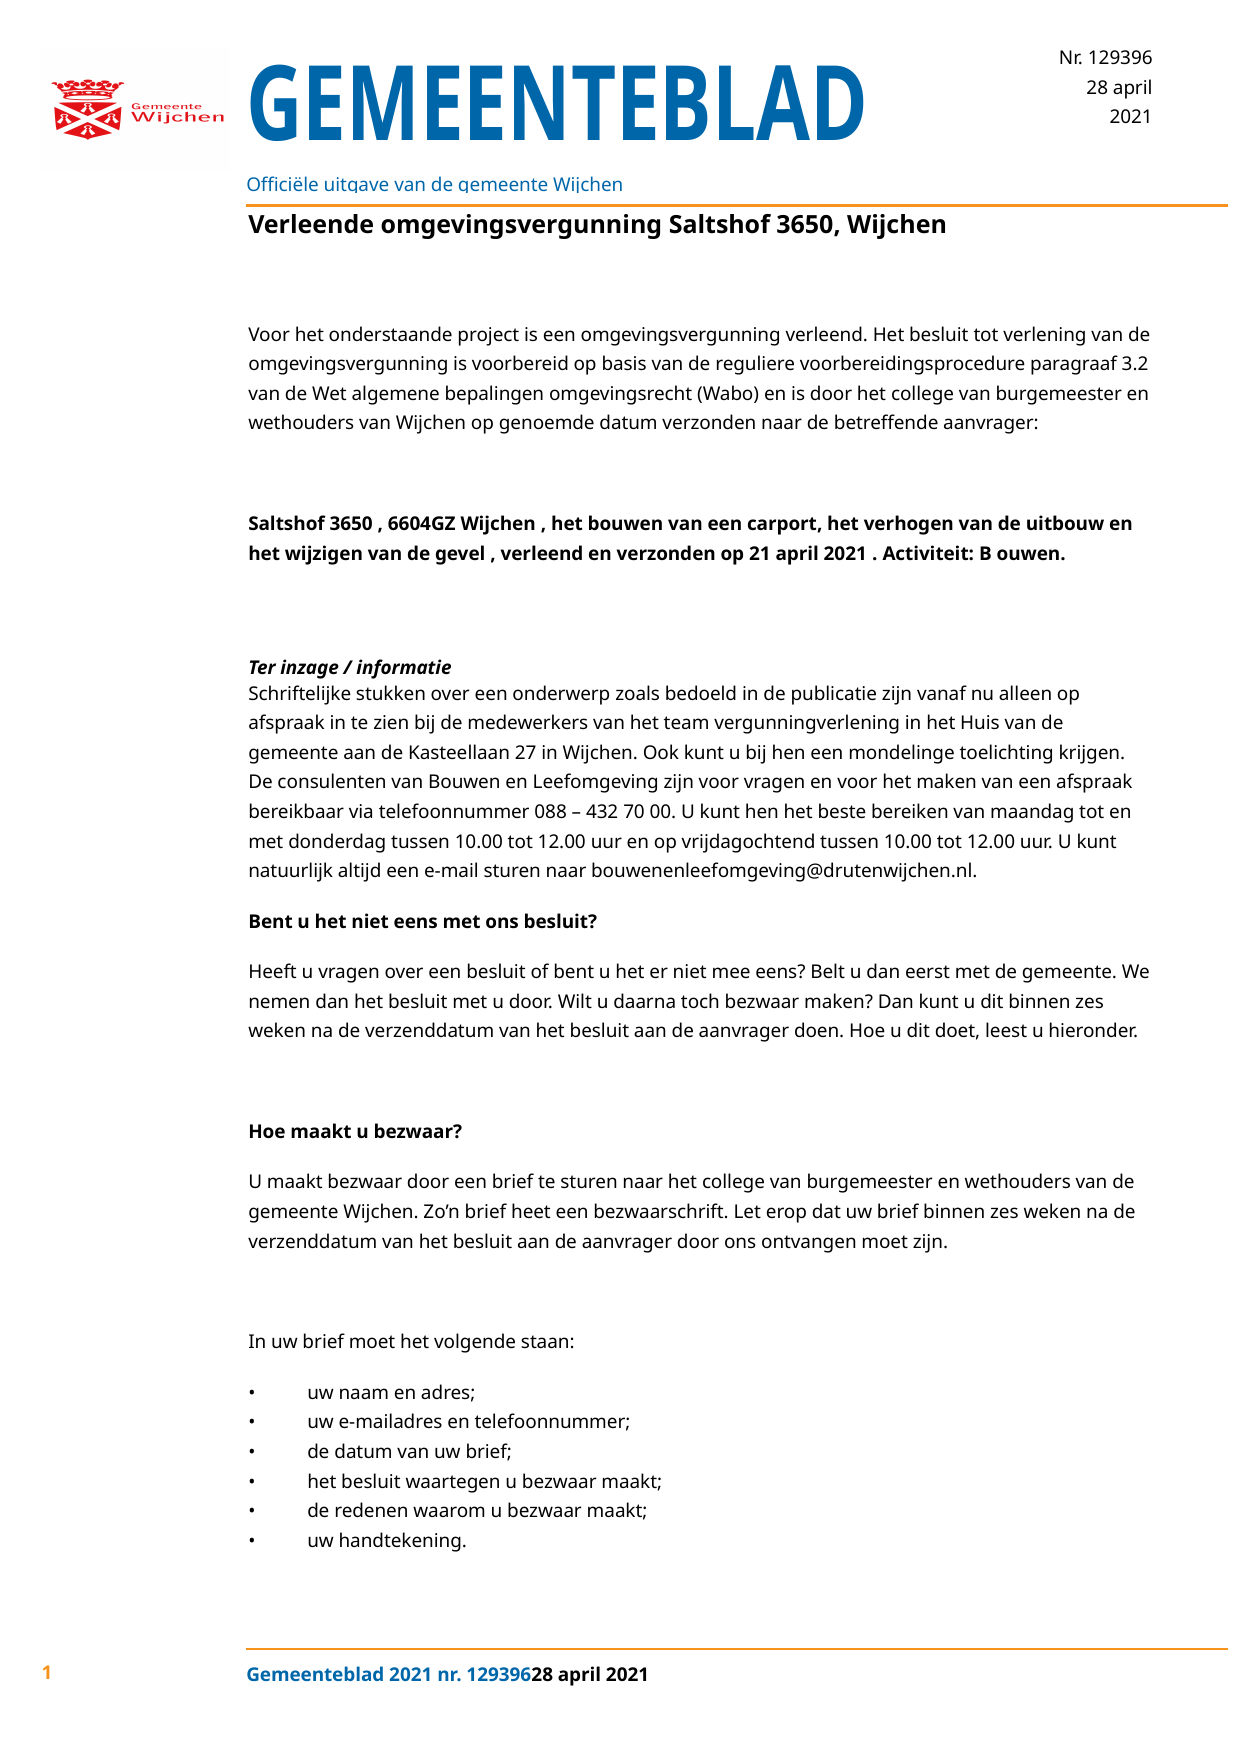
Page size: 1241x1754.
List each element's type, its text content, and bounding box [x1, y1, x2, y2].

text In uw brief moet het volgende staan: [248, 1329, 1152, 1354]
list uw handtekening. [248, 1527, 1152, 1553]
list het besluit waartegen u bezwaar maakt; [248, 1468, 1152, 1494]
list de datum van uw brief; [248, 1438, 1152, 1464]
text Verleende omgevingsvergunning Saltshof 3650, Wijchen [248, 207, 1152, 241]
text Saltshof 3650 , 6604GZ Wijchen , het bouwen van een carport, het verhogen van de uitbouw en het wijzigen van de gevel , verleend en verzonden op 21 april 2021 . Activiteit: B ouwen. [248, 510, 1152, 566]
text Bent u het niet eens met ons besluit? [248, 908, 1152, 934]
text Voor het onderstaande project is een omgevingsvergunning verleend. Het besluit tot verlening van de omgevingsvergunning is voorbereid op basis van de reguliere voorbereidingsprocedure paragraaf 3.2 van de Wet algemene bepalingen omgevingsrecht (Wabo) en is door het college van burgemeester en wethouders van Wijchen op genoemde datum verzonden naar de betreffende aanvrager: [248, 321, 1152, 435]
picture [41, 47, 231, 172]
text Ter inzage / informatie [248, 654, 1152, 680]
text Schriftelijke stukken over een onderwerp zoals bedoeld in de publicatie zijn vanaf nu alleen op afspraak in te zien bij de medewerkers van het team vergunningverlening in het Huis van de gemeente aan de Kasteellaan 27 in Wijchen. Ook kunt u bij hen een mondelinge toelichting krijgen. De consulenten van Bouwen en Leefomgeving zijn voor vragen en voor het maken van een afspraak bereikbaar via telefoonnummer 088 – 432 70 00. U kunt hen het beste bereiken van maandag tot en met donderdag tussen 10.00 tot 12.00 uur en op vrijdagochtend tussen 10.00 tot 12.00 uur. U kunt natuurlijk altijd een e-mail sturen naar bouwenenleefomgeving@drutenwijchen.nl. [248, 680, 1152, 883]
text U maakt bezwaar door een brief te sturen naar het college van burgemeester en wethouders van de gemeente Wijchen. Zo’n brief heet een bezwaarschrift. Let erop dat uw brief binnen zes weken na de verzenddatum van het besluit aan de aanvrager door ons ontvangen moet zijn. [248, 1169, 1152, 1254]
text Heeft u vragen over een besluit of bent u het er niet mee eens? Belt u dan eerst met de gemeente. We nemen dan het besluit met u door. Wilt u daarna toch bezwaar maken? Dan kunt u dit binnen zes weken na de verzenddatum van het besluit aan de aanvrager doen. Hoe u dit doet, leest u hieronder. [248, 958, 1152, 1043]
list de redenen waarom u bezwaar maakt; [248, 1497, 1152, 1523]
list uw naam en adres; [248, 1379, 1152, 1405]
text Hoe maakt u bezwaar? [248, 1118, 1152, 1144]
list uw e-mailadres en telefoonnummer; [248, 1409, 1152, 1434]
